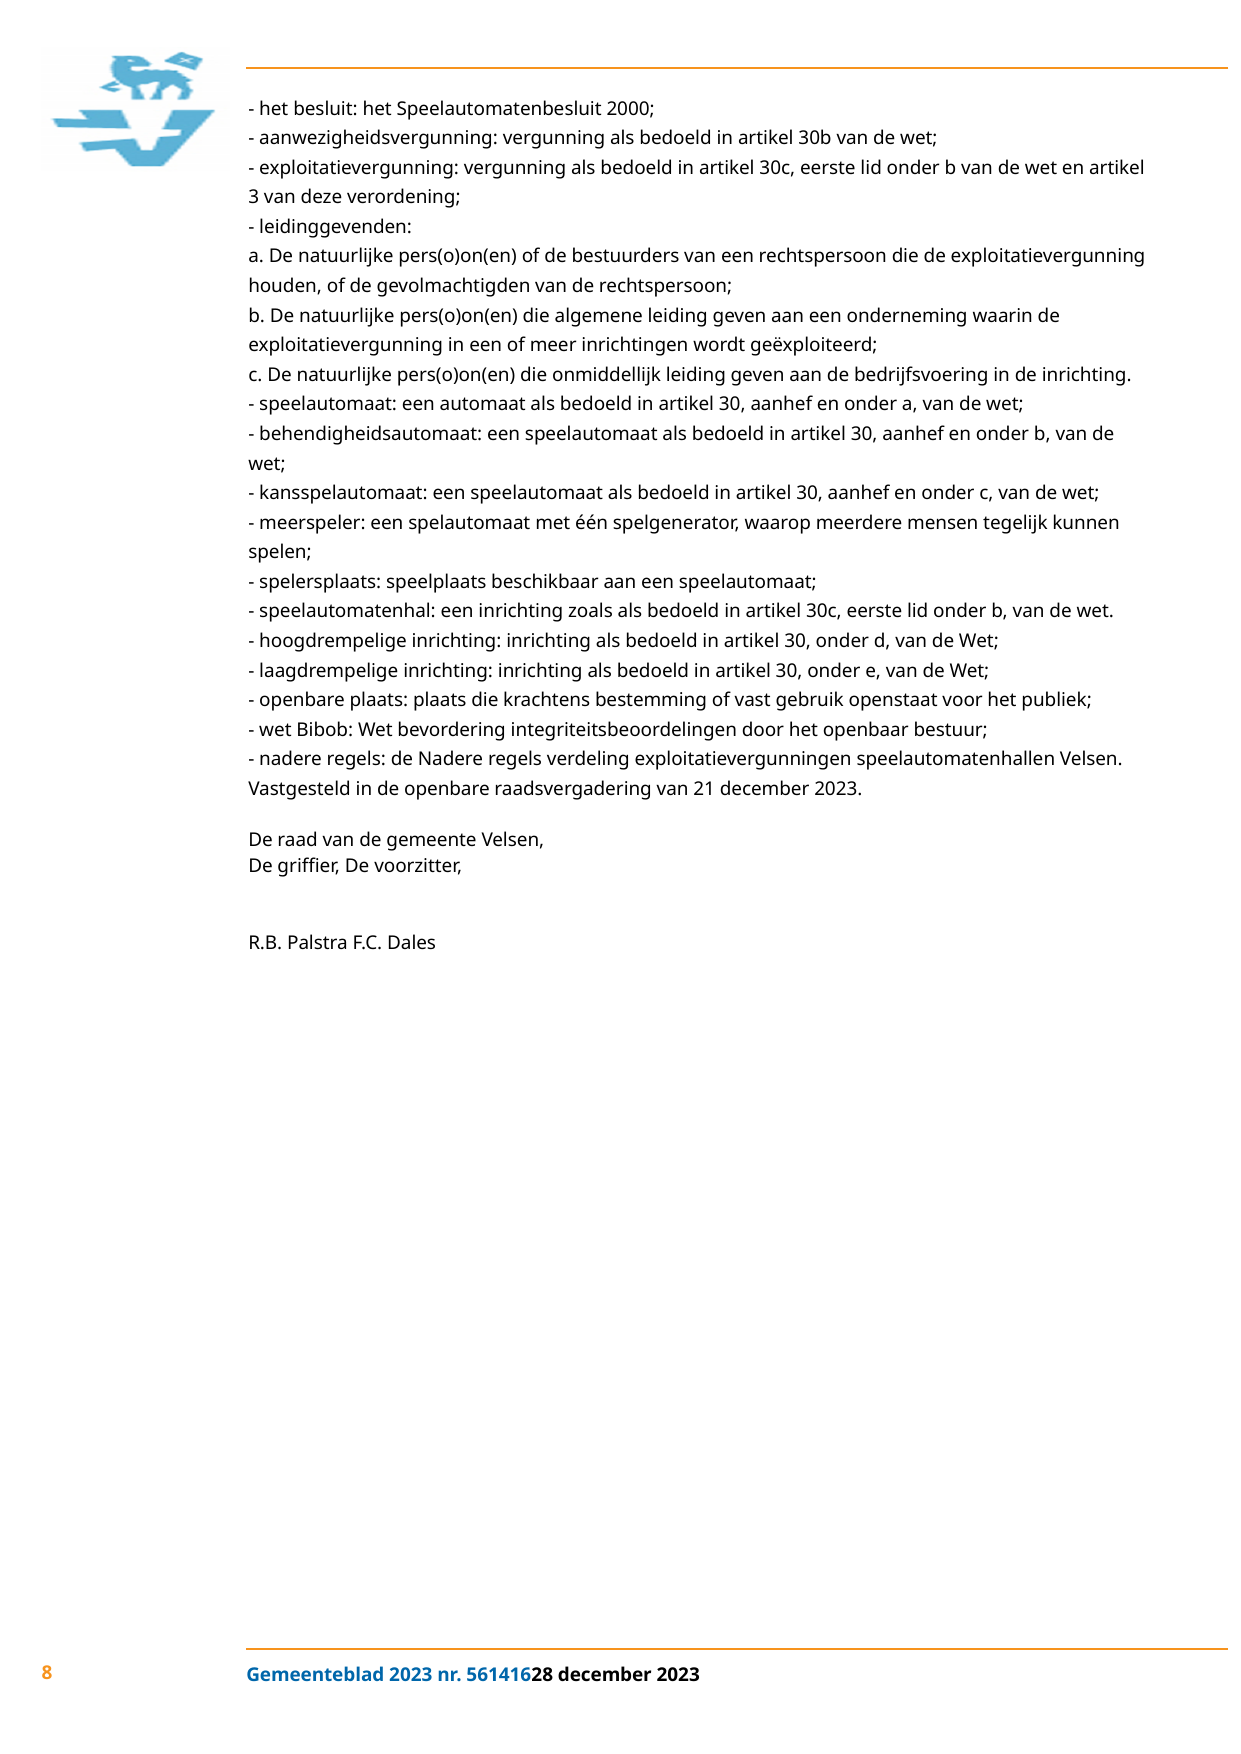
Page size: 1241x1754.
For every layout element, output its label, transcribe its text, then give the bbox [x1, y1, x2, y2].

text - leidinggevenden: [248, 213, 1152, 239]
text - speelautomatenhal: een inrichting zoals als bedoeld in artikel 30c, eerste lid onder b, van de wet. [248, 598, 1152, 623]
text - spelersplaats: speelplaats beschikbaar aan een speelautomaat; [248, 568, 1152, 594]
text - meerspeler: een spelautomaat met één spelgenerator, waarop meerdere mensen tegelijk kunnen spelen; [248, 509, 1152, 564]
text - nadere regels: de Nadere regels verdeling exploitatievergunningen speelautomatenhallen Velsen. [248, 746, 1152, 771]
text - behendigheidsautomaat: een speelautomaat als bedoeld in artikel 30, aanhef en onder b, van de wet; [248, 420, 1152, 476]
text Vastgesteld in de openbare raadsvergadering van 21 december 2023. [248, 775, 1152, 801]
text - hoogdrempelige inrichting: inrichting als bedoeld in artikel 30, onder d, van de Wet; [248, 627, 1152, 653]
text De raad van de gemeente Velsen, [248, 827, 1152, 852]
text - het besluit: het Speelautomatenbesluit 2000; [248, 95, 1152, 121]
text R.B. Palstra F.C. Dales [248, 929, 1152, 955]
text - kansspelautomaat: een speelautomaat als bedoeld in artikel 30, aanhef en onder c, van de wet; [248, 479, 1152, 505]
text - wet Bibob: Wet bevordering integriteitsbeoordelingen door het openbaar bestuur; [248, 716, 1152, 742]
text - openbare plaats: plaats die krachtens bestemming of vast gebruik openstaat voor het publiek; [248, 686, 1152, 712]
text - exploitatievergunning: vergunning als bedoeld in artikel 30c, eerste lid onder b van de wet en artikel 3 van deze verordening; [248, 154, 1152, 209]
text De griffier, De voorzitter, [248, 852, 1152, 878]
picture [41, 47, 231, 172]
text c. De natuurlijke pers(o)on(en) die onmiddellijk leiding geven aan de bedrijfsvoering in de inrichting. [248, 361, 1152, 387]
text - speelautomaat: een automaat als bedoeld in artikel 30, aanhef en onder a, van de wet; [248, 391, 1152, 416]
text b. De natuurlijke pers(o)on(en) die algemene leiding geven aan een onderneming waarin de exploitatievergunning in een of meer inrichtingen wordt geëxploiteerd; [248, 302, 1152, 357]
text - laagdrempelige inrichting: inrichting als bedoeld in artikel 30, onder e, van de Wet; [248, 657, 1152, 683]
text - aanwezigheidsvergunning: vergunning als bedoeld in artikel 30b van de wet; [248, 124, 1152, 150]
text a. De natuurlijke pers(o)on(en) of de bestuurders van een rechtspersoon die de exploitatievergunning houden, of de gevolmachtigden van de rechtspersoon; [248, 243, 1152, 298]
